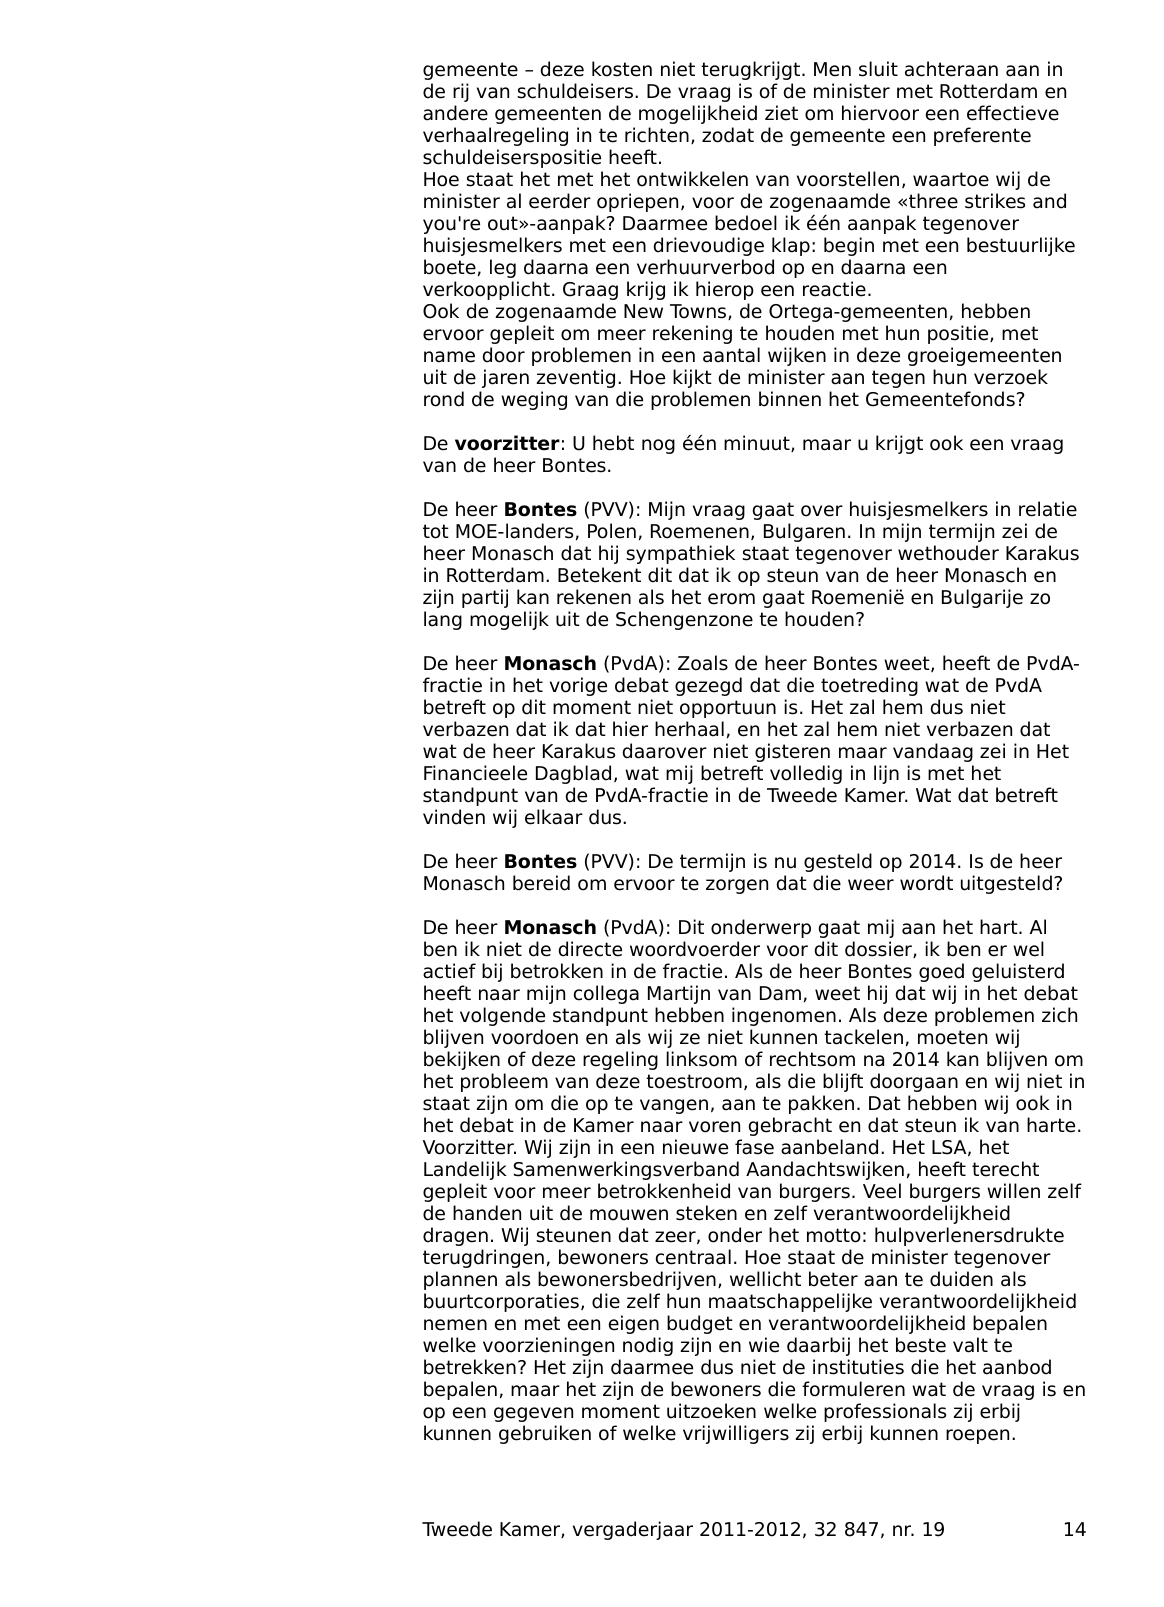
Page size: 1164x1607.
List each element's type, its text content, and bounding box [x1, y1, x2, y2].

text De heer Bontes (PVV): De termijn is nu gesteld op 2014. Is de heer Monasch bereid om ervoor te zorgen dat die weer wordt uitgesteld? [422, 851, 1087, 895]
text De heer Monasch (PvdA): Dit onderwerp gaat mij aan het hart. Al ben ik niet de directe woordvoerder voor dit dossier, ik ben er wel actief bij betrokken in de fractie. Als de heer Bontes goed geluisterd heeft naar mijn collega Martijn van Dam, weet hij dat wij in het debat het volgende standpunt hebben ingenomen. Als deze problemen zich blijven voordoen en als wij ze niet kunnen tackelen, moeten wij bekijken of deze regeling linksom of rechtsom na 2014 kan blijven om het probleem van deze toestroom, als die blijft doorgaan en wij niet in staat zijn om die op te vangen, aan te pakken. Dat hebben wij ook in het debat in de Kamer naar voren gebracht en dat steun ik van harte. [422, 917, 1087, 1137]
text gemeente – deze kosten niet terugkrijgt. Men sluit achteraan aan in de rij van schuldeisers. De vraag is of de minister met Rotterdam en andere gemeenten de mogelijkheid ziet om hiervoor een effectieve verhaalregeling in te richten, zodat de gemeente een preferente schuldeiserspositie heeft. [422, 59, 1087, 169]
text De voorzitter: U hebt nog één minuut, maar u krijgt ook een vraag van de heer Bontes. [422, 433, 1087, 477]
text De heer Bontes (PVV): Mijn vraag gaat over huisjesmelkers in relatie tot MOE-landers, Polen, Roemenen, Bulgaren. In mijn termijn zei de heer Monasch dat hij sympathiek staat tegenover wethouder Karakus in Rotterdam. Betekent dit dat ik op steun van de heer Monasch en zijn partij kan rekenen als het erom gaat Roemenië en Bulgarije zo lang mogelijk uit de Schengenzone te houden? [422, 499, 1087, 631]
text Voorzitter. Wij zijn in een nieuwe fase aanbeland. Het LSA, het Landelijk Samenwerkingsverband Aandachtswijken, heeft terecht gepleit voor meer betrokkenheid van burgers. Veel burgers willen zelf de handen uit de mouwen steken en zelf verantwoordelijkheid dragen. Wij steunen dat zeer, onder het motto: hulpverlenersdrukte terugdringen, bewoners centraal. Hoe staat de minister tegenover plannen als bewonersbedrijven, wellicht beter aan te duiden als buurtcorporaties, die zelf hun maatschappelijke verantwoordelijkheid nemen en met een eigen budget en verantwoordelijkheid bepalen welke voorzieningen nodig zijn en wie daarbij het beste valt te betrekken? Het zijn daarmee dus niet de instituties die het aanbod bepalen, maar het zijn de bewoners die formuleren wat de vraag is en op een gegeven moment uitzoeken welke professionals zij erbij kunnen gebruiken of welke vrijwilligers zij erbij kunnen roepen. [422, 1137, 1087, 1445]
text Ook de zogenaamde New Towns, de Ortega-gemeenten, hebben ervoor gepleit om meer rekening te houden met hun positie, met name door problemen in een aantal wijken in deze groeigemeenten uit de jaren zeventig. Hoe kijkt de minister aan tegen hun verzoek rond de weging van die problemen binnen het Gemeentefonds? [422, 301, 1087, 411]
text De heer Monasch (PvdA): Zoals de heer Bontes weet, heeft de PvdA-fractie in het vorige debat gezegd dat die toetreding wat de PvdA betreft op dit moment niet opportuun is. Het zal hem dus niet verbazen dat ik dat hier herhaal, en het zal hem niet verbazen dat wat de heer Karakus daarover niet gisteren maar vandaag zei in Het Financieele Dagblad, wat mij betreft volledig in lijn is met het standpunt van de PvdA-fractie in de Tweede Kamer. Wat dat betreft vinden wij elkaar dus. [422, 653, 1087, 829]
text Hoe staat het met het ontwikkelen van voorstellen, waartoe wij de minister al eerder opriepen, voor de zogenaamde «three strikes and you're out»-aanpak? Daarmee bedoel ik één aanpak tegenover huisjesmelkers met een drievoudige klap: begin met een bestuurlijke boete, leg daarna een verhuurverbod op en daarna een verkoopplicht. Graag krijg ik hierop een reactie. [422, 169, 1087, 301]
